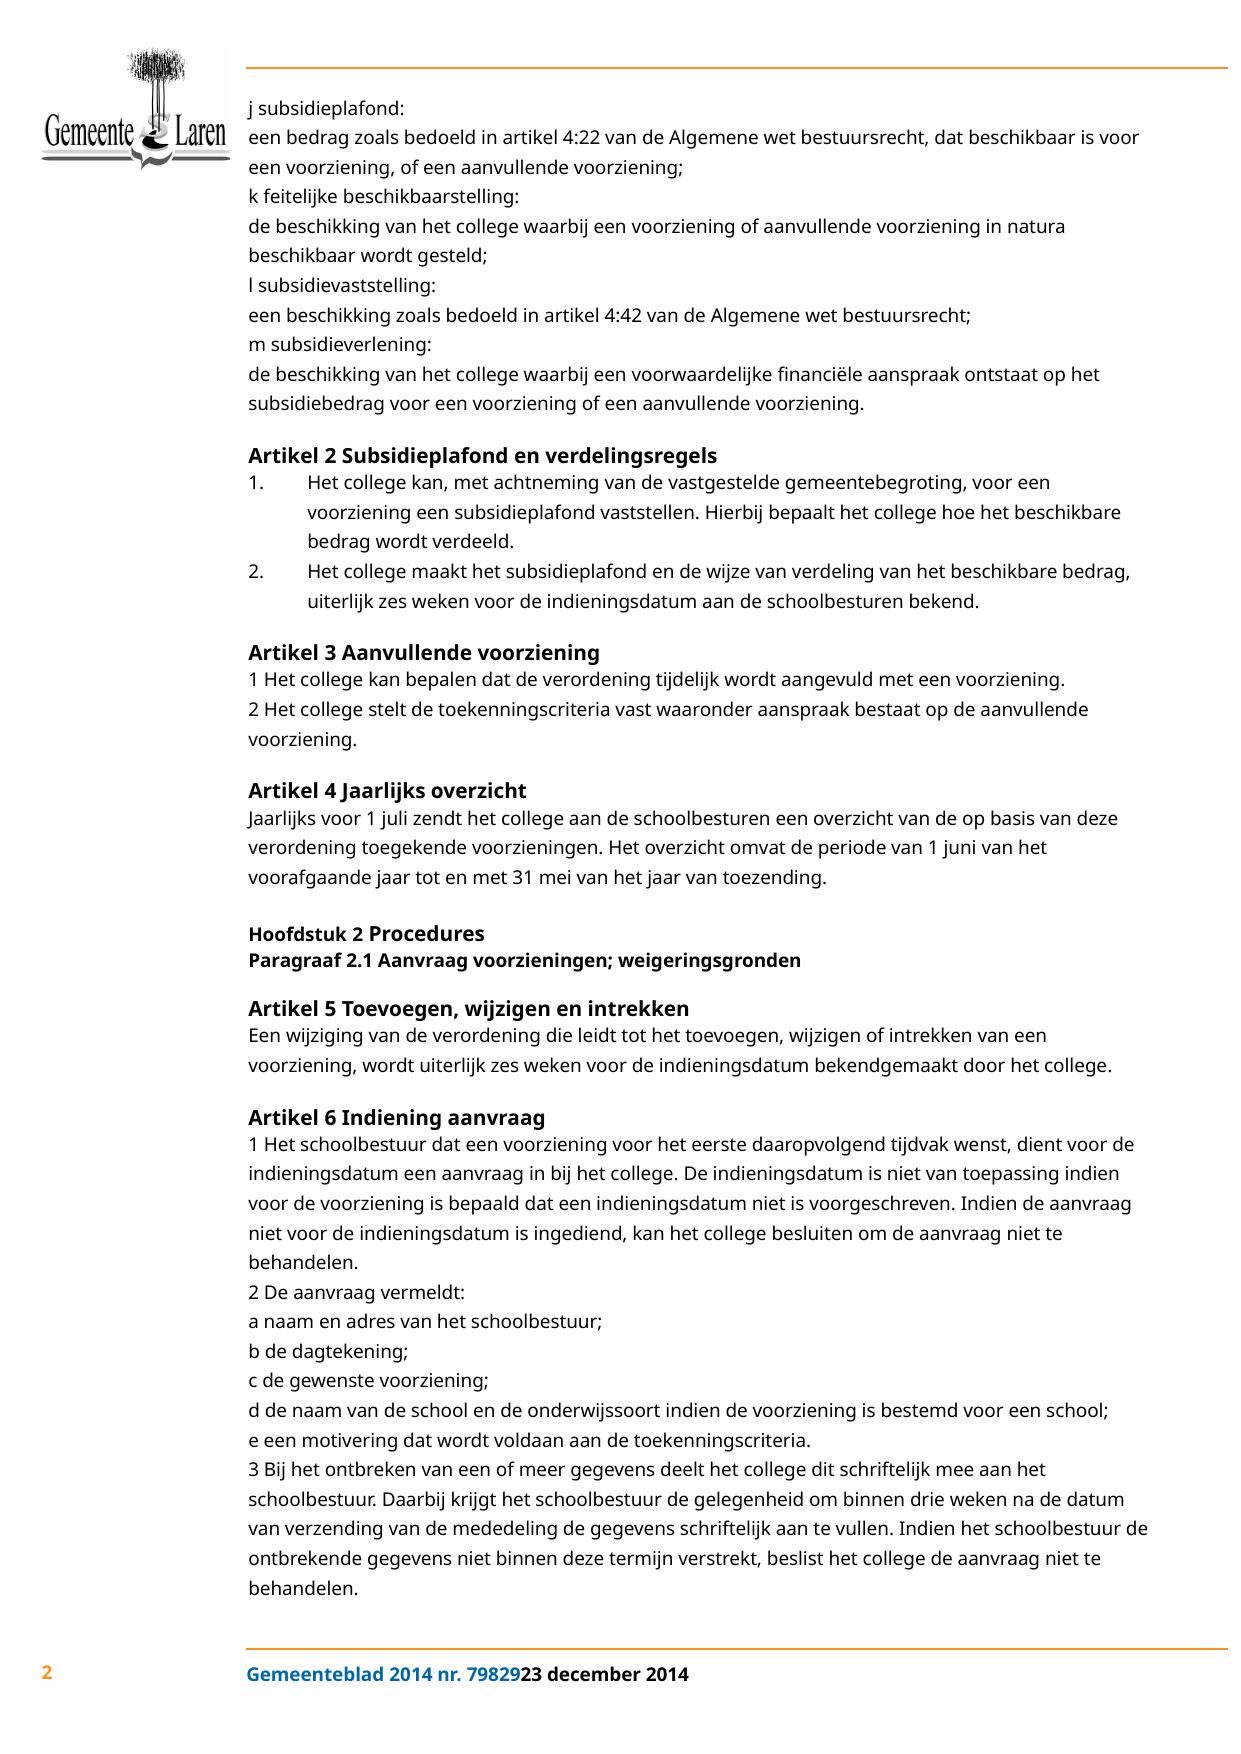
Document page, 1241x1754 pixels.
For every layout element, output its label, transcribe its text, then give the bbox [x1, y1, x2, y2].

text een bedrag zoals bedoeld in artikel 4:22 van de Algemene wet bestuursrecht, dat beschikbaar is voor een voorziening, of een aanvullende voorziening; [248, 124, 1152, 180]
text l subsidievaststelling: [248, 272, 1152, 298]
picture [41, 47, 231, 172]
text b de dagtekening; [248, 1338, 1152, 1364]
text 2 De aanvraag vermeldt: [248, 1279, 1152, 1305]
text Artikel 5 Toevoegen, wijzigen en intrekken [248, 994, 1152, 1023]
text k feitelijke beschikbaarstelling: [248, 183, 1152, 209]
text m subsidieverlening: [248, 331, 1152, 357]
text 3 Bij het ontbreken van een of meer gegevens deelt het college dit schriftelijk mee aan het schoolbestuur. Daarbij krijgt het schoolbestuur de gelegenheid om binnen drie weken na de datum van verzending van de mededeling de gegevens schriftelijk aan te vullen. Indien het schoolbestuur de ontbrekende gegevens niet binnen deze termijn verstrekt, beslist het college de aanvraag niet te behandelen. [248, 1456, 1152, 1601]
text d de naam van de school en de onderwijssoort indien de voorziening is bestemd voor een school; [248, 1397, 1152, 1423]
text a naam en adres van het schoolbestuur; [248, 1308, 1152, 1334]
text Artikel 3 Aanvullende voorziening [248, 638, 1152, 667]
text Artikel 4 Jaarlijks overzicht [248, 776, 1152, 805]
text c de gewenste voorziening; [248, 1368, 1152, 1393]
text Hoofdstuk 2 Procedures [248, 919, 1152, 948]
text j subsidieplafond: [248, 95, 1152, 121]
text e een motivering dat wordt voldaan aan de toekenningscriteria. [248, 1427, 1152, 1453]
list Het college maakt het subsidieplafond en de wijze van verdeling van het beschikbare bedrag, uiterlijk zes weken voor de indieningsdatum aan de schoolbesturen bekend. [248, 558, 1152, 613]
text Artikel 2 Subsidieplafond en verdelingsregels [248, 441, 1152, 469]
text Jaarlijks voor 1 juli zendt het college aan de schoolbesturen een overzicht van de op basis van deze verordening toegekende voorzieningen. Het overzicht omvat de periode van 1 juni van het voorafgaande jaar tot en met 31 mei van het jaar van toezending. [248, 805, 1152, 889]
text Een wijziging van de verordening die leidt tot het toevoegen, wijzigen of intrekken van een voorziening, wordt uiterlijk zes weken voor de indieningsdatum bekendgemaakt door het college. [248, 1023, 1152, 1078]
text Paragraaf 2.1 Aanvraag voorzieningen; weigeringsgronden [248, 948, 1152, 973]
text de beschikking van het college waarbij een voorziening of aanvullende voorziening in natura beschikbaar wordt gesteld; [248, 213, 1152, 268]
text 1 Het college kan bepalen dat de verordening tijdelijk wordt aangevuld met een voorziening. [248, 667, 1152, 692]
text een beschikking zoals bedoeld in artikel 4:42 van de Algemene wet bestuursrecht; [248, 302, 1152, 328]
text de beschikking van het college waarbij een voorwaardelijke financiële aanspraak ontstaat op het subsidiebedrag voor een voorziening of een aanvullende voorziening. [248, 361, 1152, 416]
text 1 Het schoolbestuur dat een voorziening voor het eerste daaropvolgend tijdvak wenst, dient voor de indieningsdatum een aanvraag in bij het college. De indieningsdatum is niet van toepassing indien voor de voorziening is bepaald dat een indieningsdatum niet is voorgeschreven. Indien de aanvraag niet voor de indieningsdatum is ingediend, kan het college besluiten om de aanvraag niet te behandelen. [248, 1131, 1152, 1275]
list Het college kan, met achtneming van de vastgestelde gemeentebegroting, voor een voorziening een subsidieplafond vaststellen. Hierbij bepaalt het college hoe het beschikbare bedrag wordt verdeeld. [248, 469, 1152, 554]
text 2 Het college stelt de toekenningscriteria vast waaronder aanspraak bestaat op de aanvullende voorziening. [248, 696, 1152, 752]
text Artikel 6 Indiening aanvraag [248, 1103, 1152, 1131]
